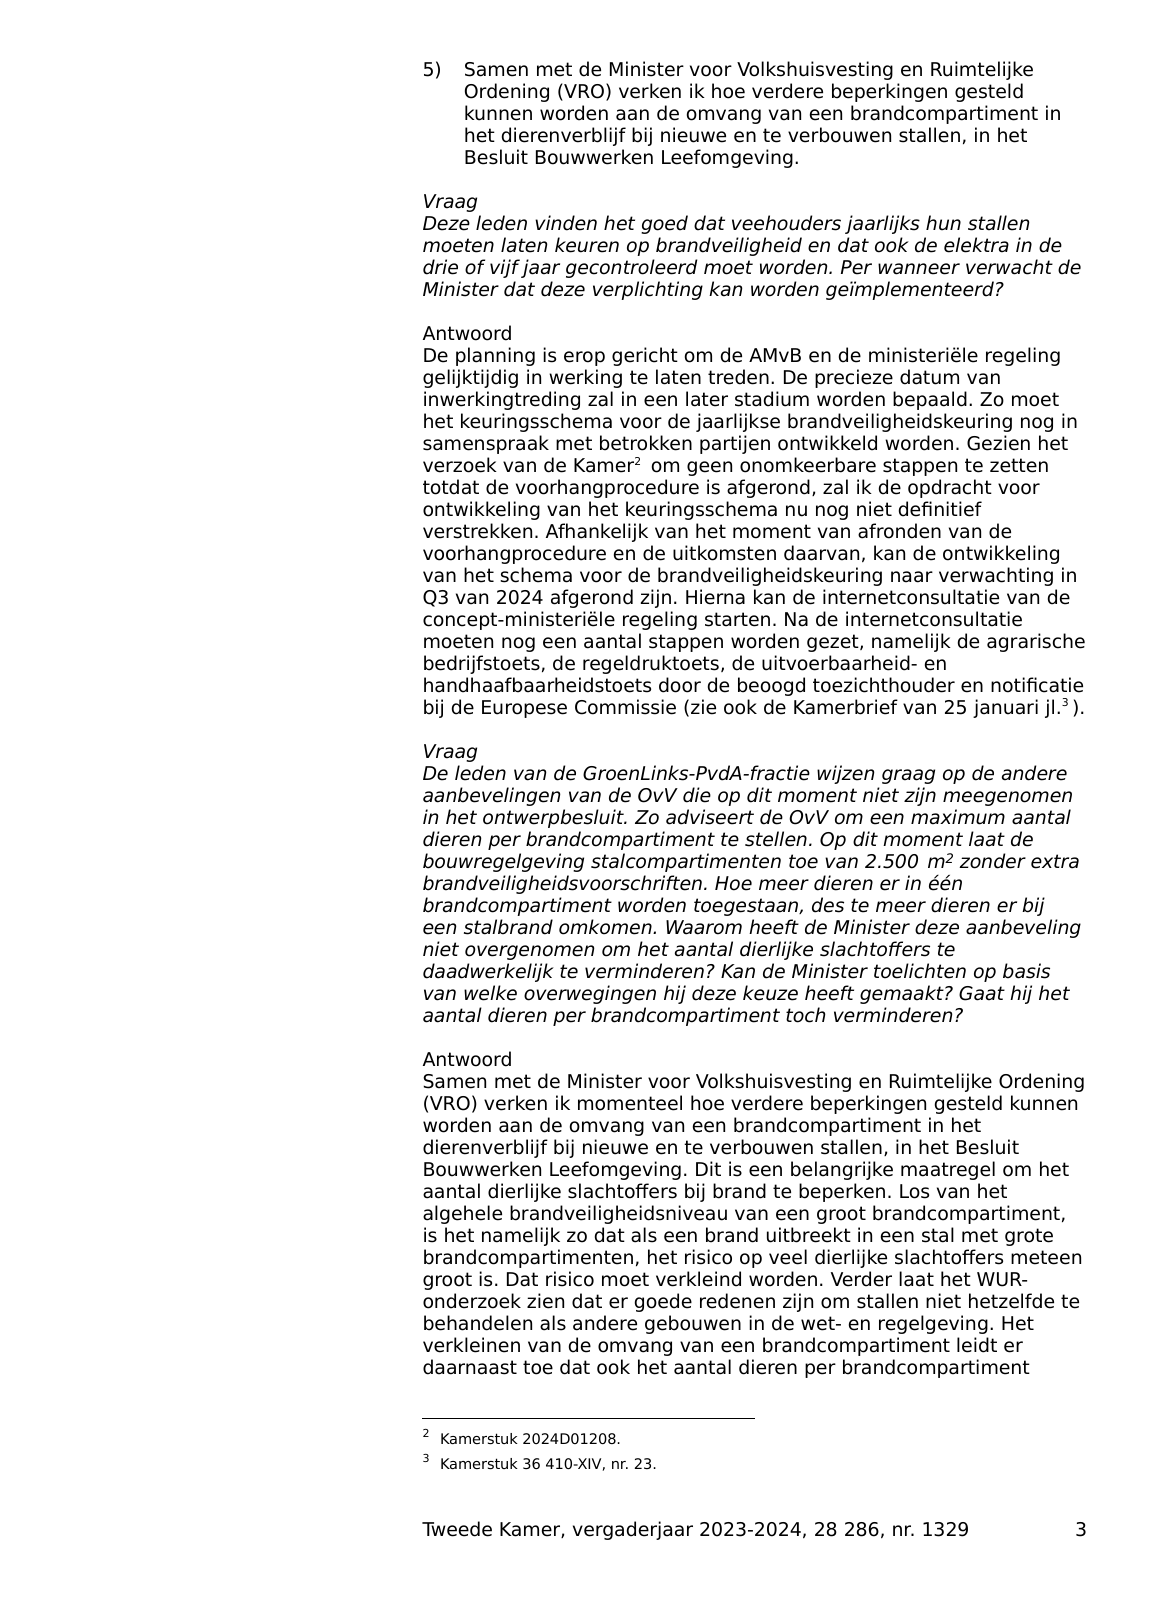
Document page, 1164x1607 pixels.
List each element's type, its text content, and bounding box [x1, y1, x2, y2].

text Kamerstuk 2024D01208. [422, 1427, 1087, 1449]
text De leden van de GroenLinks-PvdA-fractie wijzen graag op de andere aanbevelingen van de OvV die op dit moment niet zijn meegenomen in het ontwerpbesluit. Zo adviseert de OvV om een maximum aantal dieren per brandcompartiment te stellen. Op dit moment laat de bouwregelgeving stalcompartimenten toe van 2.500 m2 zonder extra brandveiligheidsvoorschriften. Hoe meer dieren er in één brandcompartiment worden toegestaan, des te meer dieren er bij een stalbrand omkomen. Waarom heeft de Minister deze aanbeveling niet overgenomen om het aantal dierlijke slachtoffers te daadwerkelijk te verminderen? Kan de Minister toelichten op basis van welke overwegingen hij deze keuze heeft gemaakt? Gaat hij het aantal dieren per brandcompartiment toch verminderen? [422, 763, 1087, 1027]
text Deze leden vinden het goed dat veehouders jaarlijks hun stallen moeten laten keuren op brandveiligheid en dat ook de elektra in de drie of vijf jaar gecontroleerd moet worden. Per wanneer verwacht de Minister dat deze verplichting kan worden geïmplementeerd? [422, 213, 1087, 301]
text Antwoord [422, 1049, 1087, 1071]
text Vraag [422, 741, 1087, 763]
text 5) Samen met de Minister voor Volkshuisvesting en Ruimtelijke Ordening (VRO) verken ik hoe verdere beperkingen gesteld kunnen worden aan de omvang van een brandcompartiment in het dierenverblijf bij nieuwe en te verbouwen stallen, in het Besluit Bouwwerken Leefomgeving. [422, 59, 1087, 169]
text De planning is erop gericht om de AMvB en de ministeriële regeling gelijktijdig in werking te laten treden. De precieze datum van inwerkingtreding zal in een later stadium worden bepaald. Zo moet het keuringsschema voor de jaarlijkse brandveiligheidskeuring nog in samenspraak met betrokken partijen ontwikkeld worden. Gezien het verzoek van de Kamer om geen onomkeerbare stappen te zetten totdat de voorhangprocedure is afgerond, zal ik de opdracht voor ontwikkeling van het keuringsschema nu nog niet definitief verstrekken. Afhankelijk van het moment van afronden van de voorhangprocedure en de uitkomsten daarvan, kan de ontwikkeling van het schema voor de brandveiligheidskeuring naar verwachting in Q3 van 2024 afgerond zijn. Hierna kan de internetconsultatie van de concept-ministeriële regeling starten. Na de internetconsultatie moeten nog een aantal stappen worden gezet, namelijk de agrarische bedrijfstoets, de regeldruktoets, de uitvoerbaarheid- en handhaafbaarheidstoets door de beoogd toezichthouder en notificatie bij de Europese Commissie (zie ook de Kamerbrief van 25 januari jl.). [422, 345, 1087, 719]
text Antwoord [422, 323, 1087, 345]
text Samen met de Minister voor Volkshuisvesting en Ruimtelijke Ordening (VRO) verken ik momenteel hoe verdere beperkingen gesteld kunnen worden aan de omvang van een brandcompartiment in het dierenverblijf bij nieuwe en te verbouwen stallen, in het Besluit Bouwwerken Leefomgeving. Dit is een belangrijke maatregel om het aantal dierlijke slachtoffers bij brand te beperken. Los van het algehele brandveiligheidsniveau van een groot brandcompartiment, is het namelijk zo dat als een brand uitbreekt in een stal met grote brandcompartimenten, het risico op veel dierlijke slachtoffers meteen groot is. Dat risico moet verkleind worden. Verder laat het WUR-onderzoek zien dat er goede redenen zijn om stallen niet hetzelfde te behandelen als andere gebouwen in de wet- en regelgeving. Het verkleinen van de omvang van een brandcompartiment leidt er daarnaast toe dat ook het aantal dieren per brandcompartiment [422, 1071, 1087, 1379]
text Kamerstuk 36 410-XIV, nr. 23. [422, 1452, 1087, 1474]
text Vraag [422, 191, 1087, 213]
